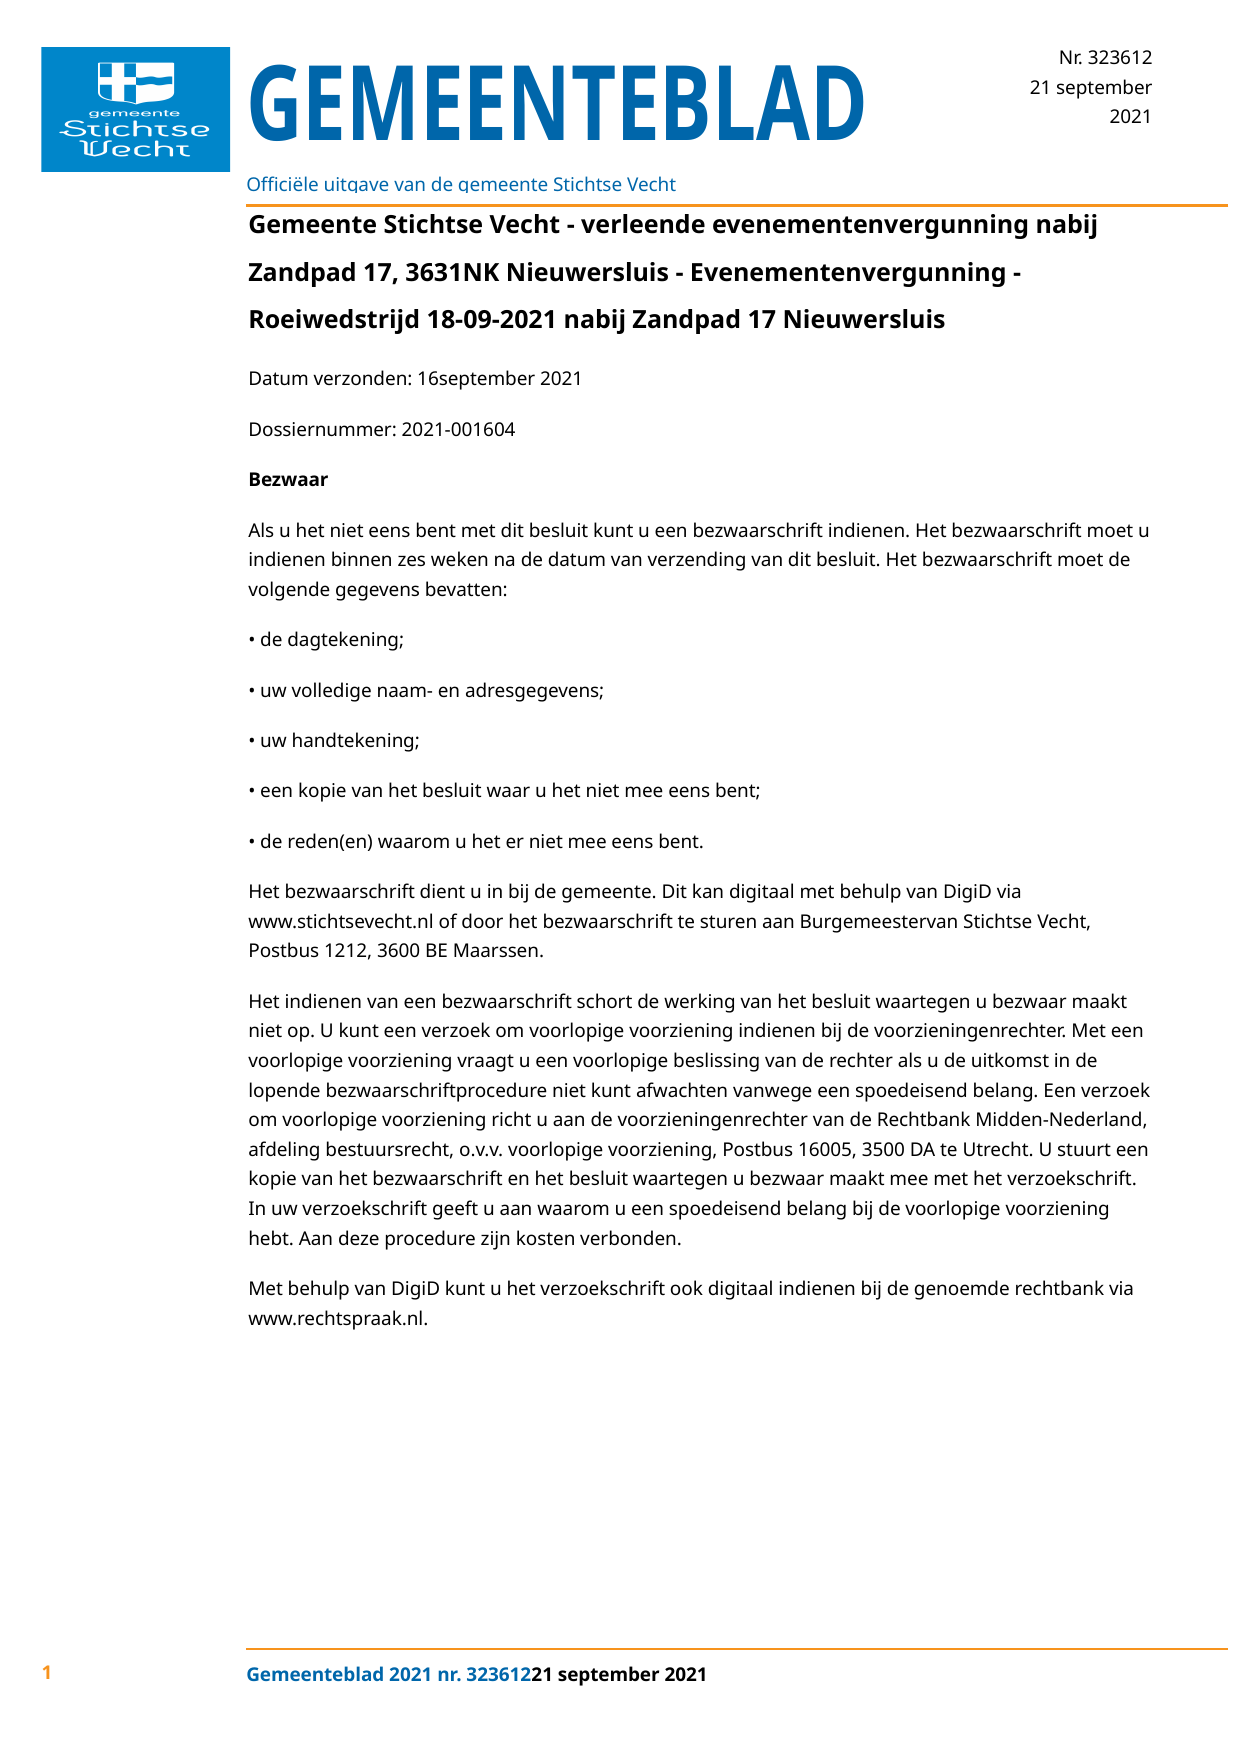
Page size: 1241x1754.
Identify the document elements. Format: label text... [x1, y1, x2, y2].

text Bezwaar [248, 466, 1152, 492]
text Het bezwaarschrift dient u in bij de gemeente. Dit kan digitaal met behulp van DigiD via www.stichtsevecht.nl of door het bezwaarschrift te sturen aan Burgemeestervan Stichtse Vecht, Postbus 1212, 3600 BE Maarssen. [248, 878, 1152, 963]
text Dossiernummer: 2021-001604 [248, 416, 1152, 442]
text • de reden(en) waarom u het er niet mee eens bent. [248, 828, 1152, 854]
text Datum verzonden: 16september 2021 [248, 366, 1152, 391]
text Het indienen van een bezwaarschrift schort de werking van het besluit waartegen u bezwaar maakt niet op. U kunt een verzoek om voorlopige voorziening indienen bij de voorzieningenrechter. Met een voorlopige voorziening vraagt u een voorlopige beslissing van de rechter als u de uitkomst in de lopende bezwaarschriftprocedure niet kunt afwachten vanwege een spoedeisend belang. Een verzoek om voorlopige voorziening richt u aan de voorzieningenrechter van de Rechtbank Midden-Nederland, afdeling bestuursrecht, o.v.v. voorlopige voorziening, Postbus 16005, 3500 DA te Utrecht. U stuurt een kopie van het bezwaarschrift en het besluit waartegen u bezwaar maakt mee met het verzoekschrift. In uw verzoekschrift geeft u aan waarom u een spoedeisend belang bij de voorlopige voorziening hebt. Aan deze procedure zijn kosten verbonden. [248, 988, 1152, 1250]
text • uw volledige naam- en adresgegevens; [248, 677, 1152, 702]
picture [137, 63, 174, 103]
picture [99, 63, 135, 101]
text • uw handtekening; [248, 727, 1152, 753]
text Als u het niet eens bent met dit besluit kunt u een bezwaarschrift indienen. Het bezwaarschrift moet u indienen binnen zes weken na de datum van verzending van dit besluit. Het bezwaarschrift moet de volgende gegevens bevatten: [248, 517, 1152, 602]
text Met behulp van DigiD kunt u het verzoekschrift ook digitaal indienen bij de genoemde rechtbank via www.rechtspraak.nl. [248, 1275, 1152, 1330]
text • een kopie van het besluit waar u het niet mee eens bent; [248, 778, 1152, 803]
text Gemeente Stichtse Vecht - verleende evenementenvergunning nabij Zandpad 17, 3631NK Nieuwersluis - Evenementenvergunning - Roeiwedstrijd 18-09-2021 nabij Zandpad 17 Nieuwersluis [248, 207, 1152, 336]
text • de dagtekening; [248, 626, 1152, 652]
